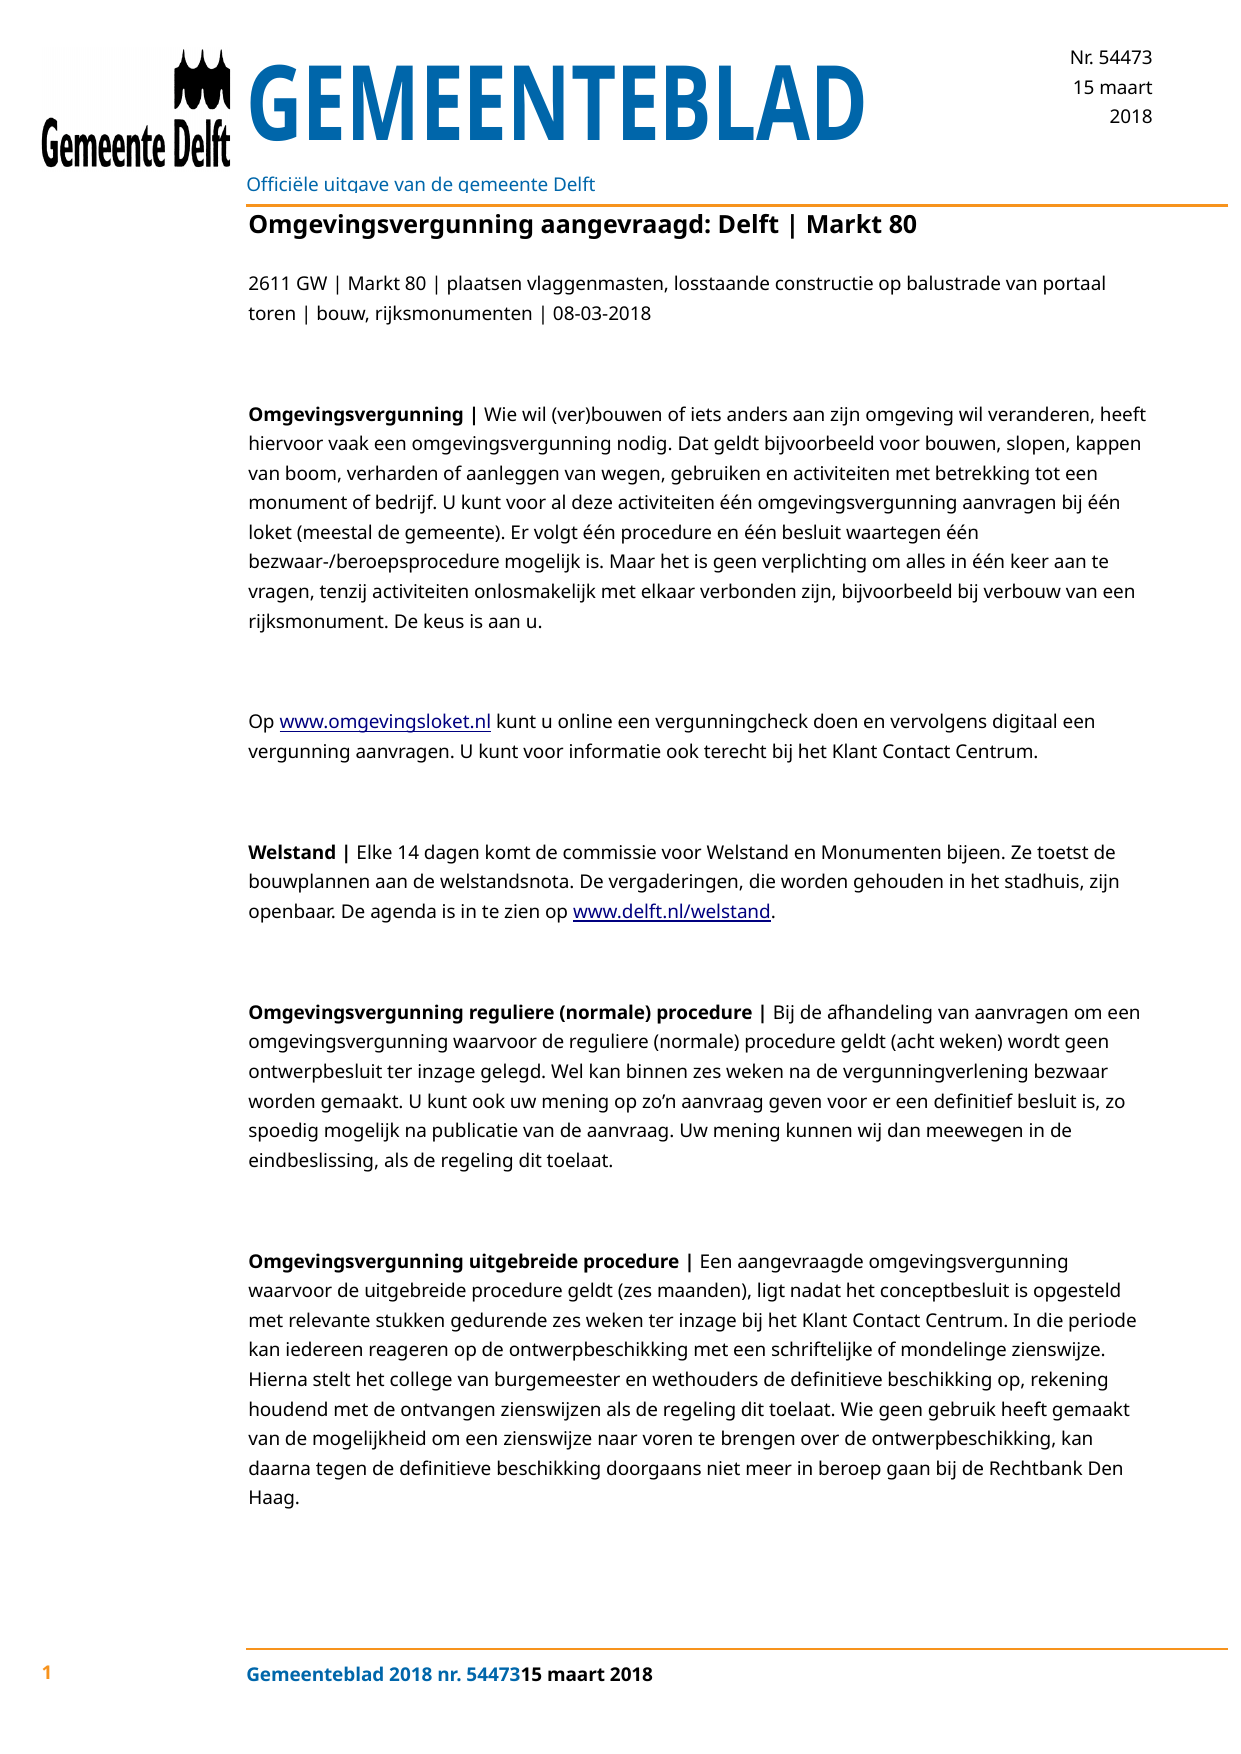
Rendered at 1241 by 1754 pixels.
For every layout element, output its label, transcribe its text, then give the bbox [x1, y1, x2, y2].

text Omgevingsvergunning uitgebreide procedure | Een aangevraagde omgevingsvergunning waarvoor de uitgebreide procedure geldt (zes maanden), ligt nadat het conceptbesluit is opgesteld met relevante stukken gedurende zes weken ter inzage bij het Klant Contact Centrum. In die periode kan iedereen reageren op de ontwerpbeschikking met een schriftelijke of mondelinge zienswijze. Hierna stelt het college van burgemeester en wethouders de definitieve beschikking op, rekening houdend met de ontvangen zienswijzen als de regeling dit toelaat. Wie geen gebruik heeft gemaakt van de mogelijkheid om een zienswijze naar voren te brengen over de ontwerpbeschikking, kan daarna tegen de definitieve beschikking doorgaans niet meer in beroep gaan bij de Rechtbank Den Haag. [248, 1248, 1152, 1510]
text Omgevingsvergunning aangevraagd: Delft | Markt 80 [248, 207, 1152, 241]
picture [41, 47, 231, 172]
text Welstand | Elke 14 dagen komt de commissie voor Welstand en Monumenten bijeen. Ze toetst de bouwplannen aan de welstandsnota. De vergaderingen, die worden gehouden in het stadhuis, zijn openbaar. De agenda is in te zien op www.delft.nl/welstand. [248, 839, 1152, 924]
text Omgevingsvergunning reguliere (normale) procedure | Bij de afhandeling van aanvragen om een omgevingsvergunning waarvoor de reguliere (normale) procedure geldt (acht weken) wordt geen ontwerpbesluit ter inzage gelegd. Wel kan binnen zes weken na de vergunningverlening bezwaar worden gemaakt. U kunt ook uw mening op zo’n aanvraag geven voor er een definitief besluit is, zo spoedig mogelijk na publicatie van de aanvraag. Uw mening kunnen wij dan meewegen in de eindbeslissing, als de regeling dit toelaat. [248, 999, 1152, 1173]
text 2611 GW | Markt 80 | plaatsen vlaggenmasten, losstaande constructie op balustrade van portaal toren | bouw, rijksmonumenten | 08-03-2018 [248, 270, 1152, 326]
text Omgevingsvergunning | Wie wil (ver)bouwen of iets anders aan zijn omgeving wil veranderen, heeft hiervoor vaak een omgevingsvergunning nodig. Dat geldt bijvoorbeeld voor bouwen, slopen, kappen van boom, verharden of aanleggen van wegen, gebruiken en activiteiten met betrekking tot een monument of bedrijf. U kunt voor al deze activiteiten één omgevingsvergunning aanvragen bij één loket (meestal de gemeente). Er volgt één procedure en één besluit waartegen één bezwaar-/beroepsprocedure mogelijk is. Maar het is geen verplichting om alles in één keer aan te vragen, tenzij activiteiten onlosmakelijk met elkaar verbonden zijn, bijvoorbeeld bij verbouw van een rijksmonument. De keus is aan u. [248, 401, 1152, 633]
text Op www.omgevingsloket.nl kunt u online een vergunningcheck doen en vervolgens digitaal een vergunning aanvragen. U kunt voor informatie ook terecht bij het Klant Contact Centrum. [248, 709, 1152, 764]
